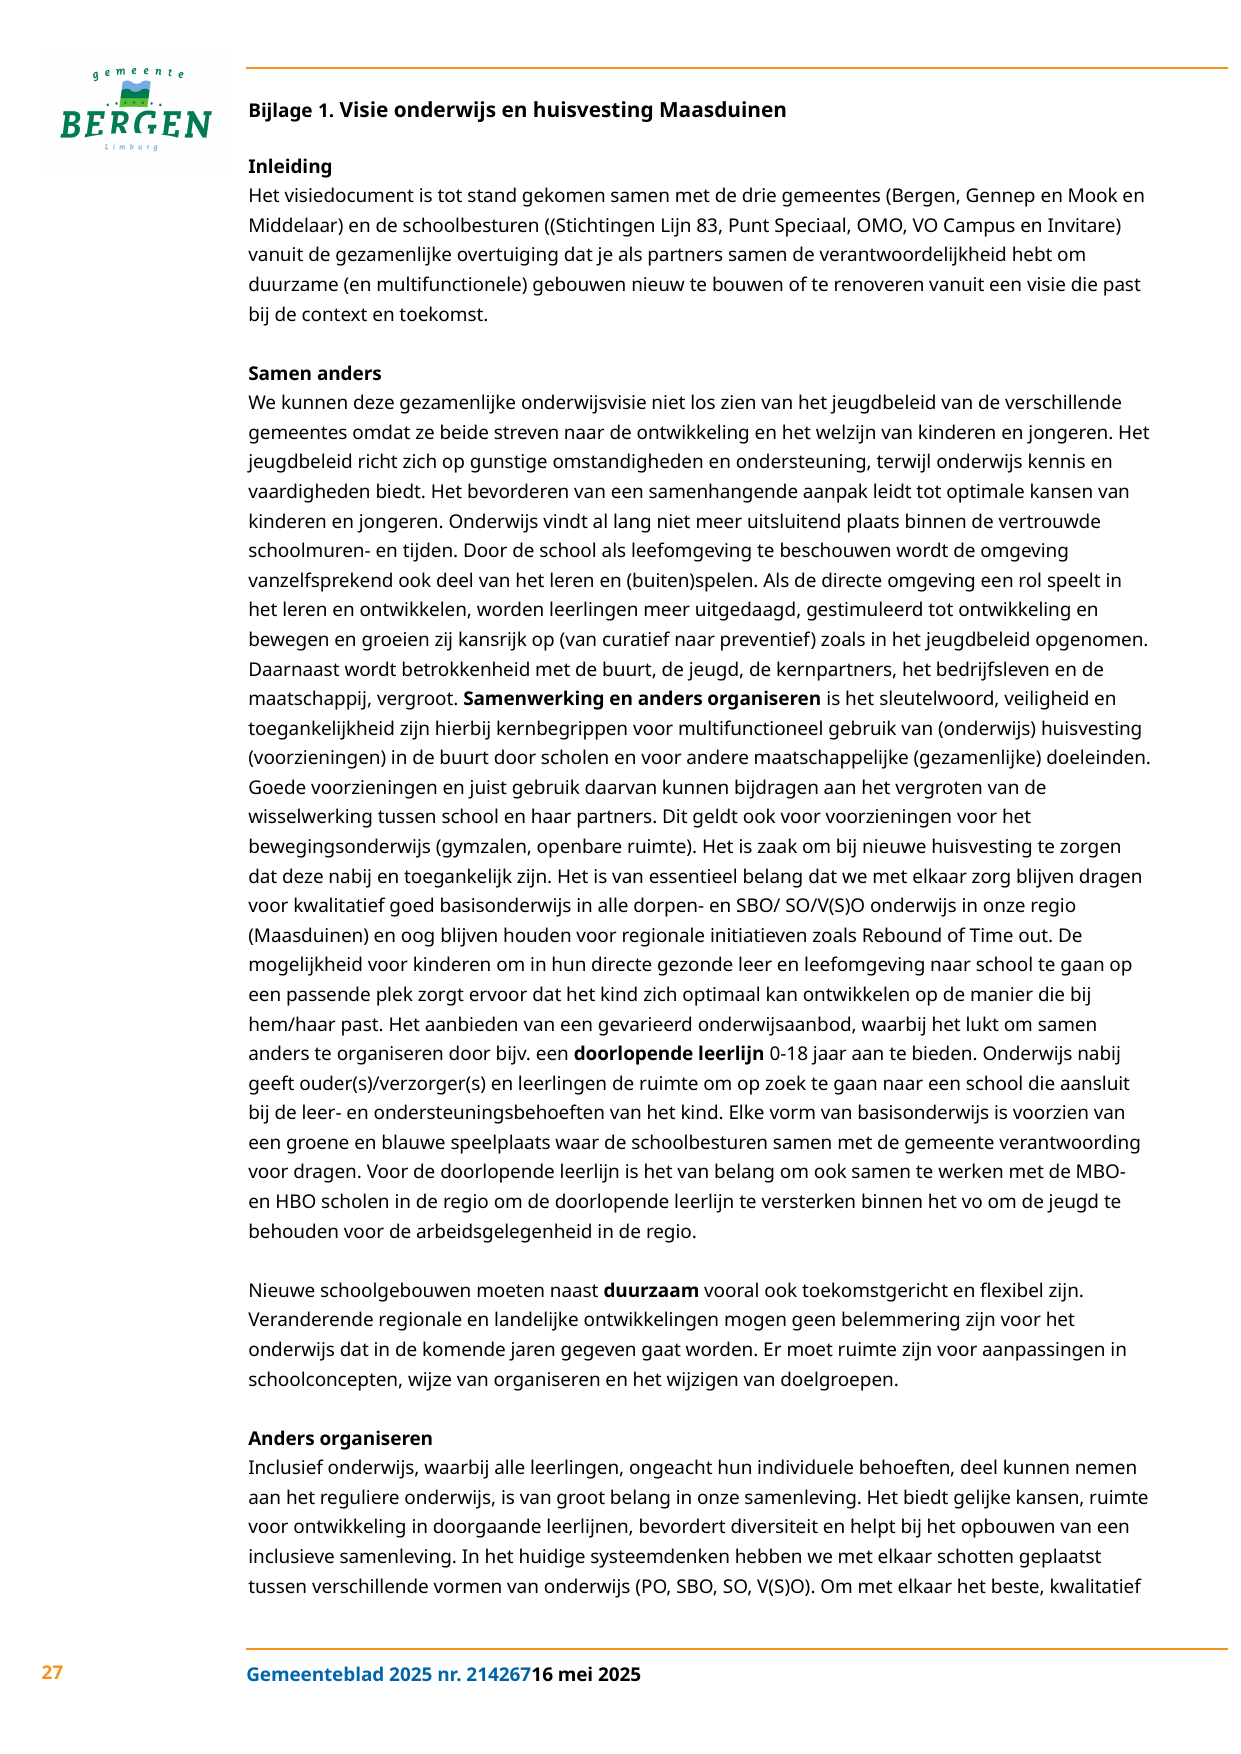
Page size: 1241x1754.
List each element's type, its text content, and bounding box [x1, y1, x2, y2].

text Het visiedocument is tot stand gekomen samen met de drie gemeentes (Bergen, Gennep en Mook en Middelaar) en de schoolbesturen ((Stichtingen Lijn 83, Punt Speciaal, OMO, VO Campus en Invitare) vanuit de gezamenlijke overtuiging dat je als partners samen de verantwoordelijkheid hebt om duurzame (en multifunctionele) gebouwen nieuw te bouwen of te renoveren vanuit een visie die past bij de context en toekomst. [248, 182, 1152, 327]
text Nieuwe schoolgebouwen moeten naast duurzaam vooral ook toekomstgericht en flexibel zijn. Veranderende regionale en landelijke ontwikkelingen mogen geen belemmering zijn voor het onderwijs dat in de komende jaren gegeven gaat worden. Er moet ruimte zijn voor aanpassingen in schoolconcepten, wijze van organiseren en het wijzigen van doelgroepen. [248, 1277, 1152, 1392]
text Inclusief onderwijs, waarbij alle leerlingen, ongeacht hun individuele behoeften, deel kunnen nemen aan het reguliere onderwijs, is van groot belang in onze samenleving. Het biedt gelijke kansen, ruimte voor ontwikkeling in doorgaande leerlijnen, bevordert diversiteit en helpt bij het opbouwen van een inclusieve samenleving. In het huidige systeemdenken hebben we met elkaar schotten geplaatst tussen verschillende vormen van onderwijs (PO, SBO, SO, V(S)O). Om met elkaar het beste, kwalitatief [248, 1454, 1152, 1599]
text Bijlage 1. Visie onderwijs en huisvesting Maasduinen [248, 95, 1152, 123]
text Samen anders [248, 360, 1152, 386]
text Inleiding [248, 153, 1152, 179]
text Anders organiseren [248, 1425, 1152, 1451]
text We kunnen deze gezamenlijke onderwijsvisie niet los zien van het jeugdbeleid van de verschillende gemeentes omdat ze beide streven naar de ontwikkeling en het welzijn van kinderen en jongeren. Het jeugdbeleid richt zich op gunstige omstandigheden en ondersteuning, terwijl onderwijs kennis en vaardigheden biedt. Het bevorderen van een samenhangende aanpak leidt tot optimale kansen van kinderen en jongeren. Onderwijs vindt al lang niet meer uitsluitend plaats binnen de vertrouwde schoolmuren- en tijden. Door de school als leefomgeving te beschouwen wordt de omgeving vanzelfsprekend ook deel van het leren en (buiten)spelen. Als de directe omgeving een rol speelt in het leren en ontwikkelen, worden leerlingen meer uitgedaagd, gestimuleerd tot ontwikkeling en bewegen en groeien zij kansrijk op (van curatief naar preventief) zoals in het jeugdbeleid opgenomen. Daarnaast wordt betrokkenheid met de buurt, de jeugd, de kernpartners, het bedrijfsleven en de maatschappij, vergroot. Samenwerking en anders organiseren is het sleutelwoord, veiligheid en toegankelijkheid zijn hierbij kernbegrippen voor multifunctioneel gebruik van (onderwijs) huisvesting (voorzieningen) in de buurt door scholen en voor andere maatschappelijke (gezamenlijke) doeleinden. Goede voorzieningen en juist gebruik daarvan kunnen bijdragen aan het vergroten van de wisselwerking tussen school en haar partners. Dit geldt ook voor voorzieningen voor het bewegingsonderwijs (gymzalen, openbare ruimte). Het is zaak om bij nieuwe huisvesting te zorgen dat deze nabij en toegankelijk zijn. Het is van essentieel belang dat we met elkaar zorg blijven dragen voor kwalitatief goed basisonderwijs in alle dorpen- en SBO/ SO/V(S)O onderwijs in onze regio (Maasduinen) en oog blijven houden voor regionale initiatieven zoals Rebound of Time out. De mogelijkheid voor kinderen om in hun directe gezonde leer en leefomgeving naar school te gaan op een passende plek zorgt ervoor dat het kind zich optimaal kan ontwikkelen op de manier die bij hem/haar past. Het aanbieden van een gevarieerd onderwijsaanbod, waarbij het lukt om samen anders te organiseren door bijv. een doorlopende leerlijn 0-18 jaar aan te bieden. Onderwijs nabij geeft ouder(s)/verzorger(s) en leerlingen de ruimte om op zoek te gaan naar een school die aansluit bij de leer- en ondersteuningsbehoeften van het kind. Elke vorm van basisonderwijs is voorzien van een groene en blauwe speelplaats waar de schoolbesturen samen met de gemeente verantwoording voor dragen. Voor de doorlopende leerlijn is het van belang om ook samen te werken met de MBO- en HBO scholen in de regio om de doorlopende leerlijn te versterken binnen het vo om de jeugd te behouden voor de arbeidsgelegenheid in de regio. [248, 389, 1152, 1244]
picture [41, 47, 231, 172]
